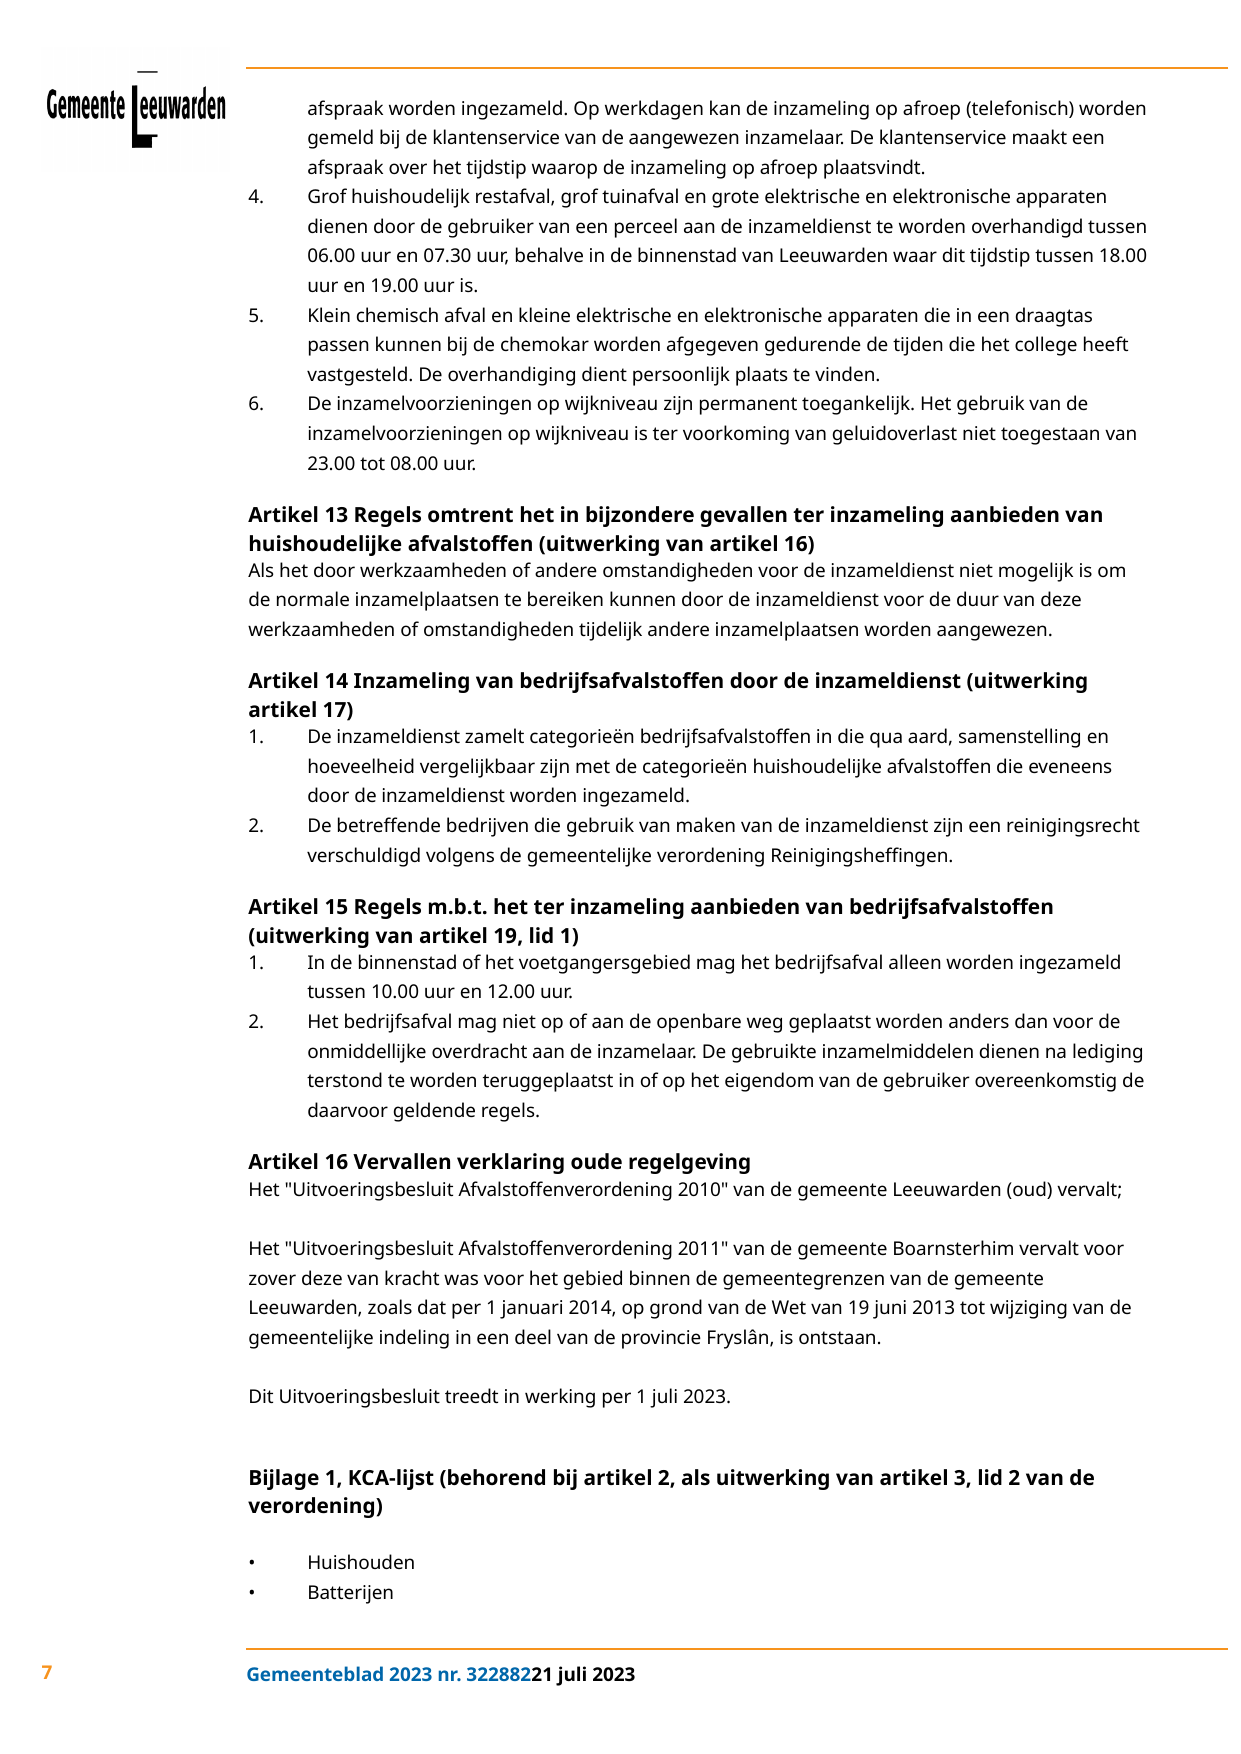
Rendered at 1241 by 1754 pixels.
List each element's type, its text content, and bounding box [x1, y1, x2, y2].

text Het "Uitvoeringsbesluit Afvalstoffenverordening 2010" van de gemeente Leeuwarden (oud) vervalt; [248, 1176, 1152, 1202]
list afspraak worden ingezameld. Op werkdagen kan de inzameling op afroep (telefonisch) worden gemeld bij de klantenservice van de aangewezen inzamelaar. De klantenservice maakt een afspraak over het tijdstip waarop de inzameling op afroep plaatsvindt. [248, 95, 1152, 180]
list Klein chemisch afval en kleine elektrische en elektronische apparaten die in een draagtas passen kunnen bij de chemokar worden afgegeven gedurende de tijden die het college heeft vastgesteld. De overhandiging dient persoonlijk plaats te vinden. [248, 302, 1152, 387]
list Grof huishoudelijk restafval, grof tuinafval en grote elektrische en elektronische apparaten dienen door de gebruiker van een perceel aan de inzameldienst te worden overhandigd tussen 06.00 uur en 07.30 uur, behalve in de binnenstad van Leeuwarden waar dit tijdstip tussen 18.00 uur en 19.00 uur is. [248, 183, 1152, 298]
picture [41, 47, 231, 172]
text Artikel 16 Vervallen verklaring oude regelgeving [248, 1147, 1152, 1176]
list De betreffende bedrijven die gebruik van maken van de inzameldienst zijn een reinigingsrecht verschuldigd volgens de gemeentelijke verordening Reinigingsheffingen. [248, 812, 1152, 868]
list In de binnenstad of het voetgangersgebied mag het bedrijfsafval alleen worden ingezameld tussen 10.00 uur en 12.00 uur. [248, 949, 1152, 1004]
text Artikel 13 Regels omtrent het in bijzondere gevallen ter inzameling aanbieden van huishoudelijke afvalstoffen (uitwerking van artikel 16) [248, 500, 1152, 557]
list De inzameldienst zamelt categorieën bedrijfsafvalstoffen in die qua aard, samenstelling en hoeveelheid vergelijkbaar zijn met de categorieën huishoudelijke afvalstoffen die eveneens door de inzameldienst worden ingezameld. [248, 723, 1152, 808]
text Dit Uitvoeringsbesluit treedt in werking per 1 juli 2023. [248, 1383, 1152, 1409]
text Bijlage 1, KCA-lijst (behorend bij artikel 2, als uitwerking van artikel 3, lid 2 van de verordening) [248, 1463, 1152, 1520]
text Artikel 14 Inzameling van bedrijfsafvalstoffen door de inzameldienst (uitwerking artikel 17) [248, 667, 1152, 723]
text Artikel 15 Regels m.b.t. het ter inzameling aanbieden van bedrijfsafvalstoffen (uitwerking van artikel 19, lid 1) [248, 892, 1152, 949]
text Als het door werkzaamheden of andere omstandigheden voor de inzameldienst niet mogelijk is om de normale inzamelplaatsen te bereiken kunnen door de inzameldienst voor de duur van deze werkzaamheden of omstandigheden tijdelijk andere inzamelplaatsen worden aangewezen. [248, 557, 1152, 642]
text Het "Uitvoeringsbesluit Afvalstoffenverordening 2011" van de gemeente Boarnsterhim vervalt voor zover deze van kracht was voor het gebied binnen de gemeentegrenzen van de gemeente Leeuwarden, zoals dat per 1 januari 2014, op grond van de Wet van 19 juni 2013 tot wijziging van de gemeentelijke indeling in een deel van de provincie Fryslân, is ontstaan. [248, 1235, 1152, 1349]
list Batterijen [248, 1579, 1152, 1605]
list De inzamelvoorzieningen op wijkniveau zijn permanent toegankelijk. Het gebruik van de inzamelvoorzieningen op wijkniveau is ter voorkoming van geluidoverlast niet toegestaan van 23.00 tot 08.00 uur. [248, 391, 1152, 476]
list Huishouden [248, 1549, 1152, 1575]
list Het bedrijfsafval mag niet op of aan de openbare weg geplaatst worden anders dan voor de onmiddellijke overdracht aan de inzamelaar. De gebruikte inzamelmiddelen dienen na lediging terstond te worden teruggeplaatst in of op het eigendom van de gebruiker overeenkomstig de daarvoor geldende regels. [248, 1008, 1152, 1123]
